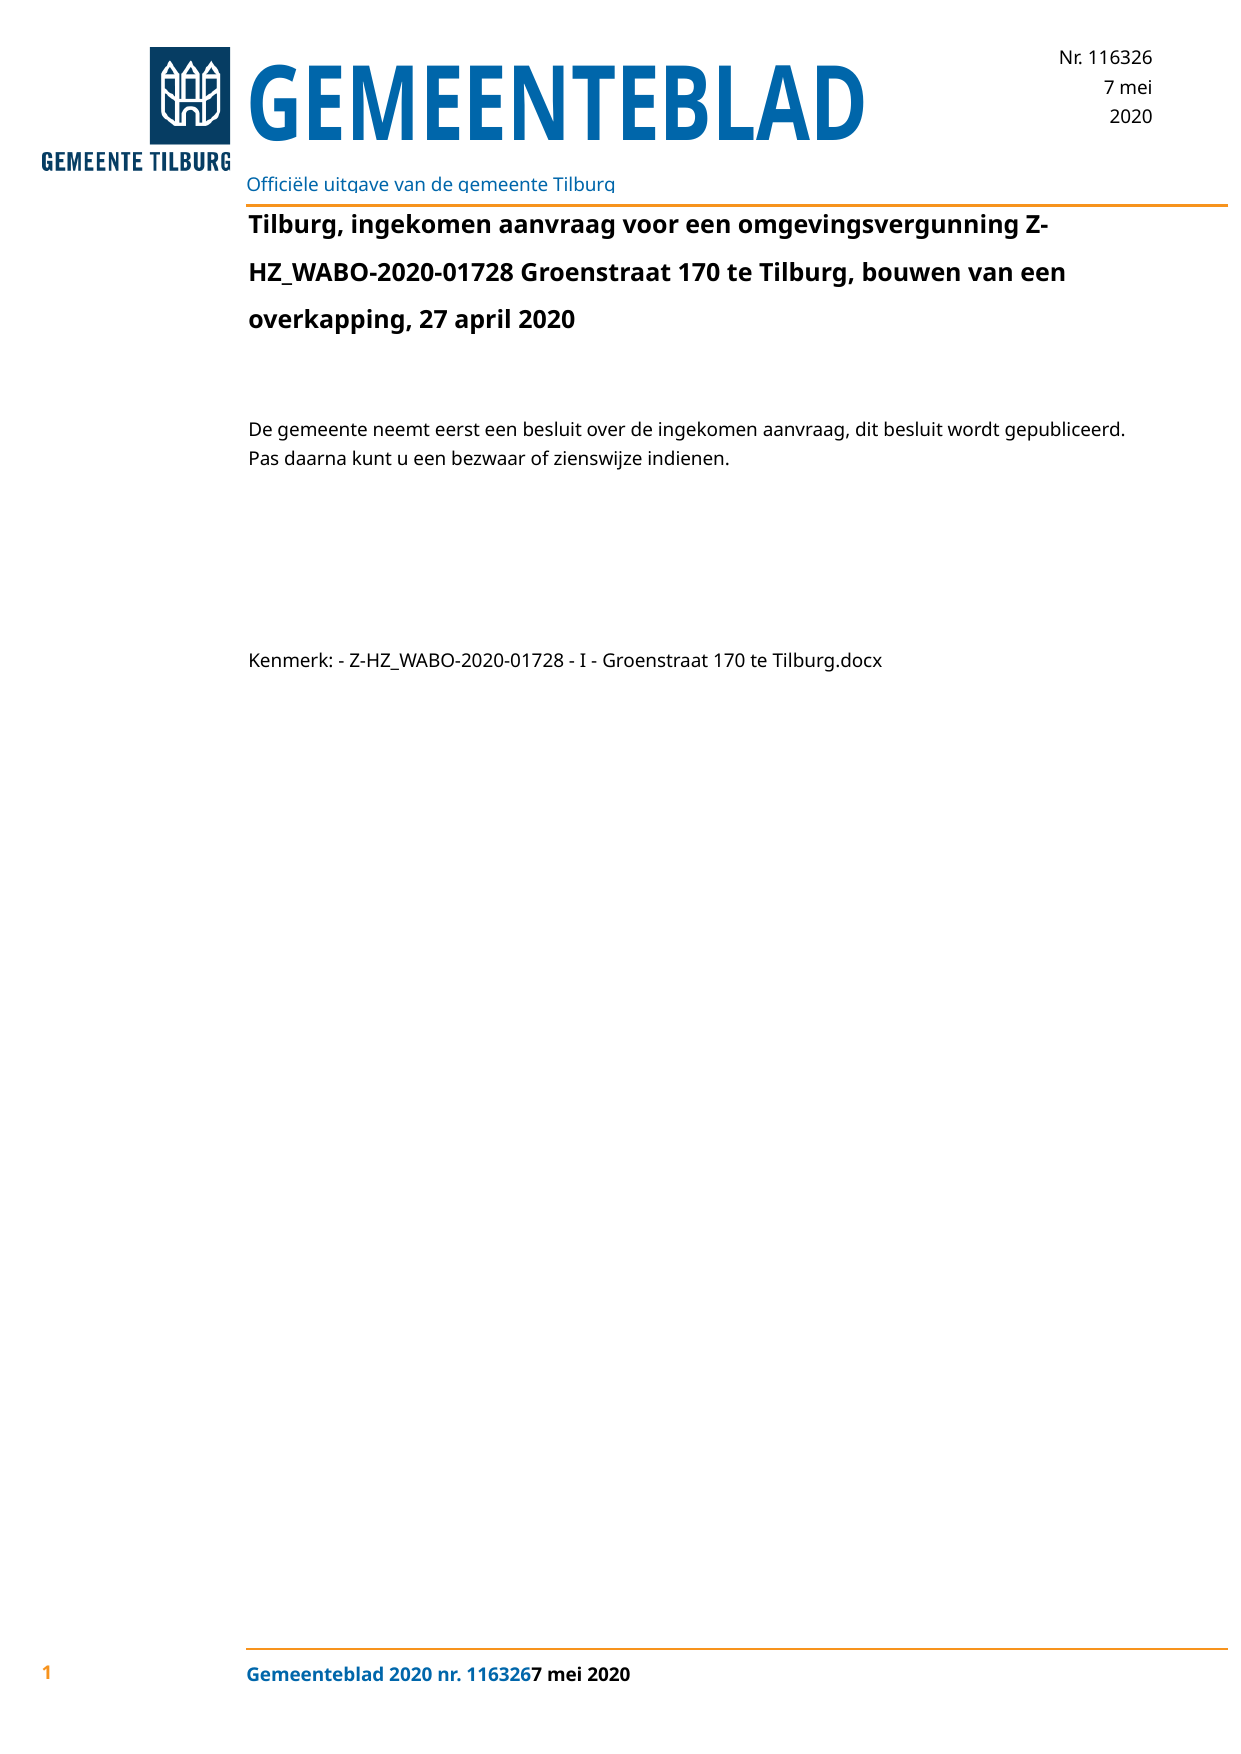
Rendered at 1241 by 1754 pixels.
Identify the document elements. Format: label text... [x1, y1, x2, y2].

picture [41, 47, 231, 172]
text Kenmerk: - Z-HZ_WABO-2020-01728 - I - Groenstraat 170 te Tilburg.docx [248, 647, 1152, 673]
text Tilburg, ingekomen aanvraag voor een omgevingsvergunning Z-HZ_WABO-2020-01728 Groenstraat 170 te Tilburg, bouwen van een overkapping, 27 april 2020 [248, 207, 1152, 336]
text De gemeente neemt eerst een besluit over de ingekomen aanvraag, dit besluit wordt gepubliceerd. Pas daarna kunt u een bezwaar of zienswijze indienen. [248, 416, 1152, 471]
